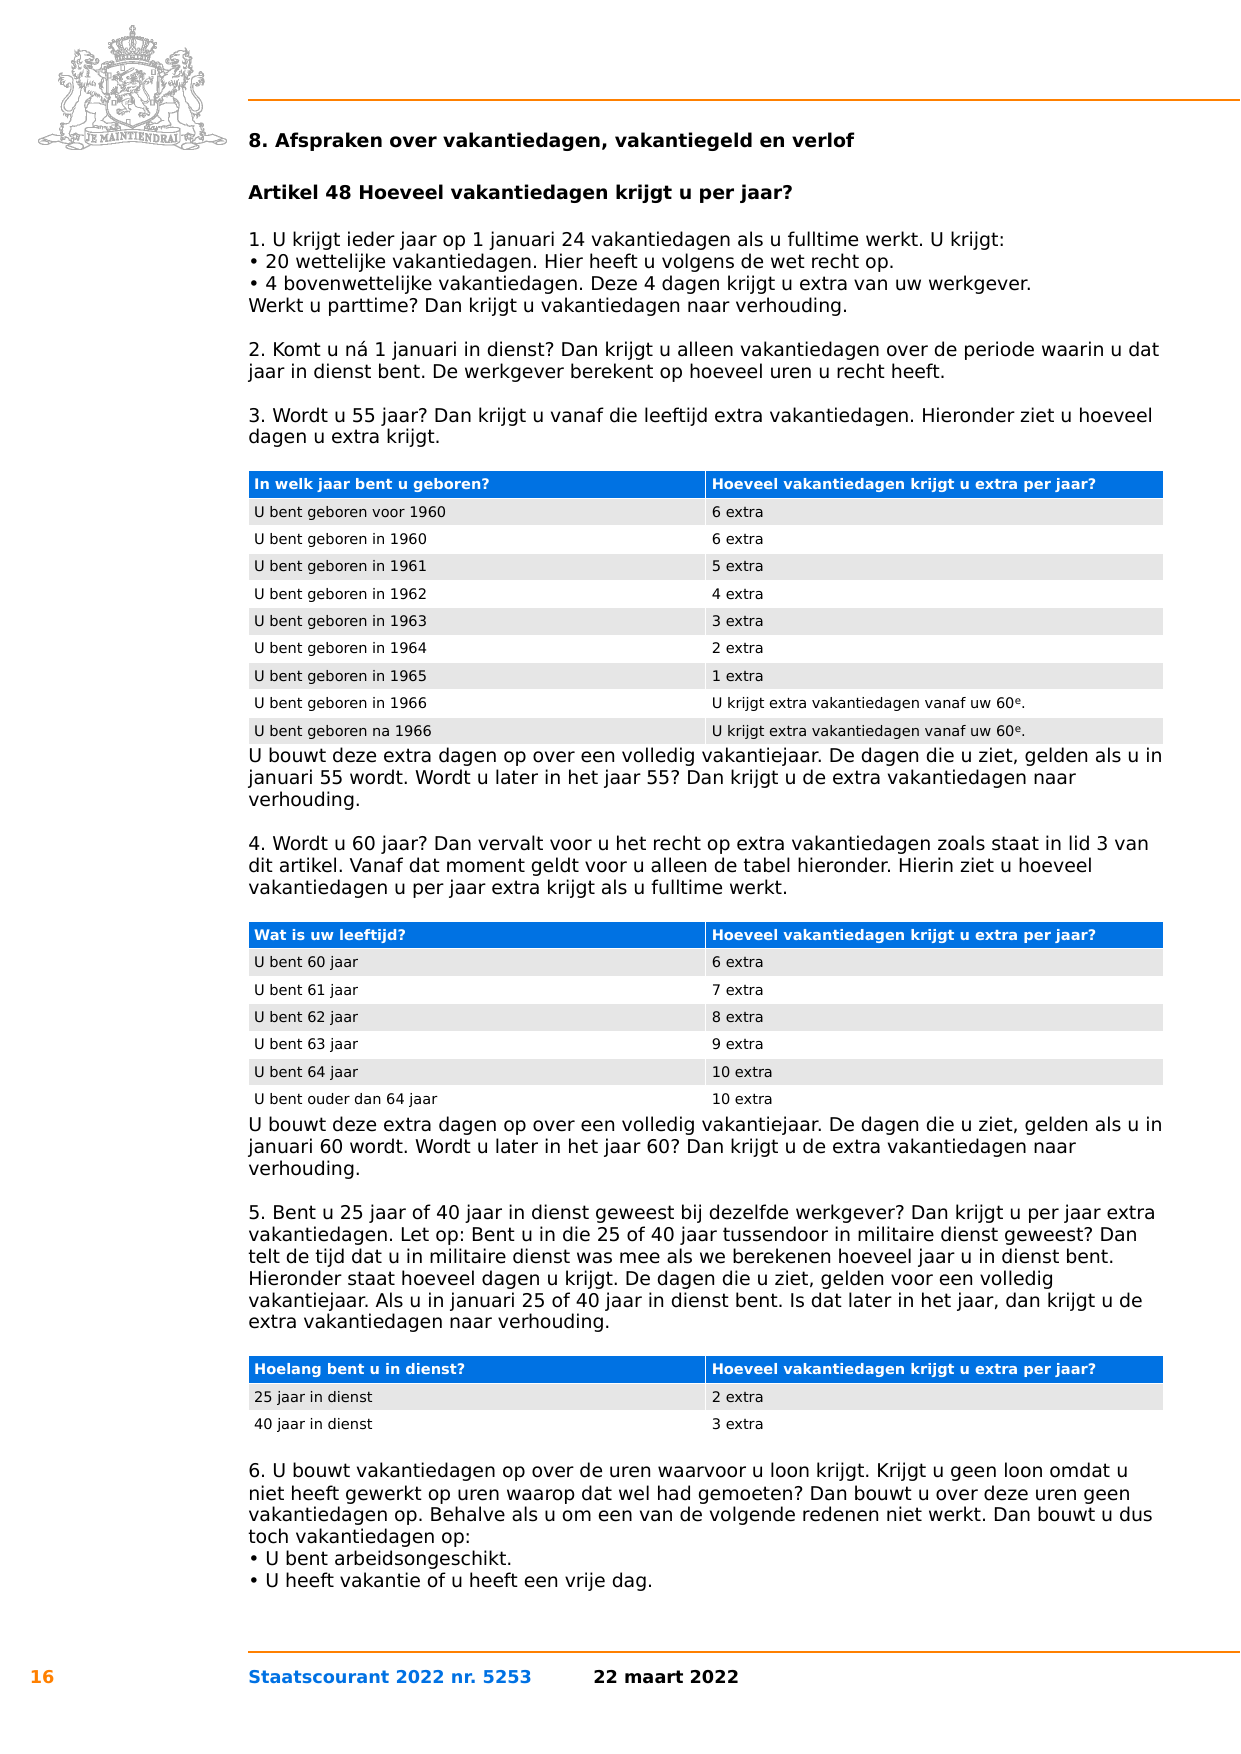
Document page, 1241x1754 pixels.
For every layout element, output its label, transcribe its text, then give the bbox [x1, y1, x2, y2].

subtitle 8. Afspraken over vakantiedagen, vakantiegeld en verlof [248, 130, 1163, 152]
table_cell U krijgt extra vakantiedagen vanaf uw 60e. [706, 691, 1163, 717]
table_header Wat is uw leeftijd? [249, 922, 705, 948]
table_cell U bent geboren in 1962 [249, 581, 705, 607]
table_cell U bent 64 jaar [249, 1059, 705, 1085]
table_cell U bent 63 jaar [249, 1032, 705, 1058]
table_cell 8 extra [706, 1004, 1163, 1031]
table_cell U bent geboren in 1966 [249, 691, 705, 717]
table_cell U bent 60 jaar [249, 949, 705, 976]
text 1. U krijgt ieder jaar op 1 januari 24 vakantiedagen als u fulltime werkt. U krijgt: [248, 229, 1163, 251]
table_header Hoeveel vakantiedagen krijgt u extra per jaar? [706, 471, 1163, 498]
text Hieronder staat hoeveel dagen u krijgt. De dagen die u ziet, gelden voor een volledig vakantiejaar. Als u in januari 25 of 40 jaar in dienst bent. Is dat later in het jaar, dan krijgt u de extra vakantiedagen naar verhouding. [248, 1267, 1163, 1333]
table_header Hoelang bent u in dienst? [249, 1356, 705, 1383]
table_cell 7 extra [706, 977, 1163, 1003]
text 3. Wordt u 55 jaar? Dan krijgt u vanaf die leeftijd extra vakantiedagen. Hieronder ziet u hoeveel dagen u extra krijgt. [248, 404, 1163, 448]
table_cell 4 extra [706, 581, 1163, 607]
table_header Hoeveel vakantiedagen krijgt u extra per jaar? [706, 1356, 1163, 1383]
subtitle Artikel 48 Hoeveel vakantiedagen krijgt u per jaar? [248, 182, 1163, 204]
table_cell U bent geboren in 1963 [249, 608, 705, 635]
table_cell U bent geboren voor 1960 [249, 499, 705, 525]
table_cell 1 extra [706, 663, 1163, 689]
table_cell U bent geboren in 1961 [249, 554, 705, 580]
table_header Hoeveel vakantiedagen krijgt u extra per jaar? [706, 922, 1163, 948]
table_cell 9 extra [706, 1032, 1163, 1058]
table_cell 5 extra [706, 554, 1163, 580]
table_cell U bent 62 jaar [249, 1004, 705, 1031]
table_cell U bent geboren in 1960 [249, 526, 705, 552]
table_cell 6 extra [706, 949, 1163, 976]
table_cell 2 extra [706, 636, 1163, 662]
text U bouwt deze extra dagen op over een volledig vakantiejaar. De dagen die u ziet, gelden als u in januari 60 wordt. Wordt u later in het jaar 60? Dan krijgt u de extra vakantiedagen naar verhouding. [248, 1114, 1163, 1180]
table_cell 40 jaar in dienst [249, 1411, 705, 1437]
table_cell 6 extra [706, 526, 1163, 552]
table_cell U bent geboren in 1964 [249, 636, 705, 662]
table_header In welk jaar bent u geboren? [249, 471, 705, 498]
text 4. Wordt u 60 jaar? Dan vervalt voor u het recht op extra vakantiedagen zoals staat in lid 3 van dit artikel. Vanaf dat moment geldt voor u alleen de tabel hieronder. Hierin ziet u hoeveel vakantiedagen u per jaar extra krijgt als u fulltime werkt. [248, 833, 1163, 899]
table_cell 2 extra [706, 1384, 1163, 1410]
text • 20 wettelijke vakantiedagen. Hier heeft u volgens de wet recht op. [248, 251, 1163, 273]
table_cell U bent 61 jaar [249, 977, 705, 1003]
table_cell U bent geboren in 1965 [249, 663, 705, 689]
table_cell 3 extra [706, 608, 1163, 635]
table_cell 10 extra [706, 1086, 1163, 1113]
table_cell 10 extra [706, 1059, 1163, 1085]
table_cell U krijgt extra vakantiedagen vanaf uw 60e. [706, 718, 1163, 744]
text • 4 bovenwettelijke vakantiedagen. Deze 4 dagen krijgt u extra van uw werkgever. [248, 273, 1163, 295]
text 5. Bent u 25 jaar of 40 jaar in dienst geweest bij dezelfde werkgever? Dan krijgt u per jaar extra vakantiedagen. Let op: Bent u in die 25 of 40 jaar tussendoor in militaire dienst geweest? Dan telt de tijd dat u in militaire dienst was mee als we berekenen hoeveel jaar u in dienst bent. [248, 1202, 1163, 1267]
text • U bent arbeidsongeschikt. [248, 1548, 1163, 1570]
text U bouwt deze extra dagen op over een volledig vakantiejaar. De dagen die u ziet, gelden als u in januari 55 wordt. Wordt u later in het jaar 55? Dan krijgt u de extra vakantiedagen naar verhouding. [248, 745, 1163, 811]
table_cell 3 extra [706, 1411, 1163, 1437]
text 6. U bouwt vakantiedagen op over de uren waarvoor u loon krijgt. Krijgt u geen loon omdat u niet heeft gewerkt op uren waarop dat wel had gemoeten? Dan bouwt u over deze uren geen vakantiedagen op. Behalve als u om een van de volgende redenen niet werkt. Dan bouwt u dus toch vakantiedagen op: [248, 1460, 1163, 1548]
table_cell U bent geboren na 1966 [249, 718, 705, 744]
table_cell 25 jaar in dienst [249, 1384, 705, 1410]
table_cell 6 extra [706, 499, 1163, 525]
text • U heeft vakantie of u heeft een vrije dag. [248, 1570, 1163, 1592]
table_cell U bent ouder dan 64 jaar [249, 1086, 705, 1113]
text Werkt u parttime? Dan krijgt u vakantiedagen naar verhouding. [248, 295, 1163, 317]
text 2. Komt u ná 1 januari in dienst? Dan krijgt u alleen vakantiedagen over de periode waarin u dat jaar in dienst bent. De werkgever berekent op hoeveel uren u recht heeft. [248, 339, 1163, 383]
picture [38, 25, 227, 150]
